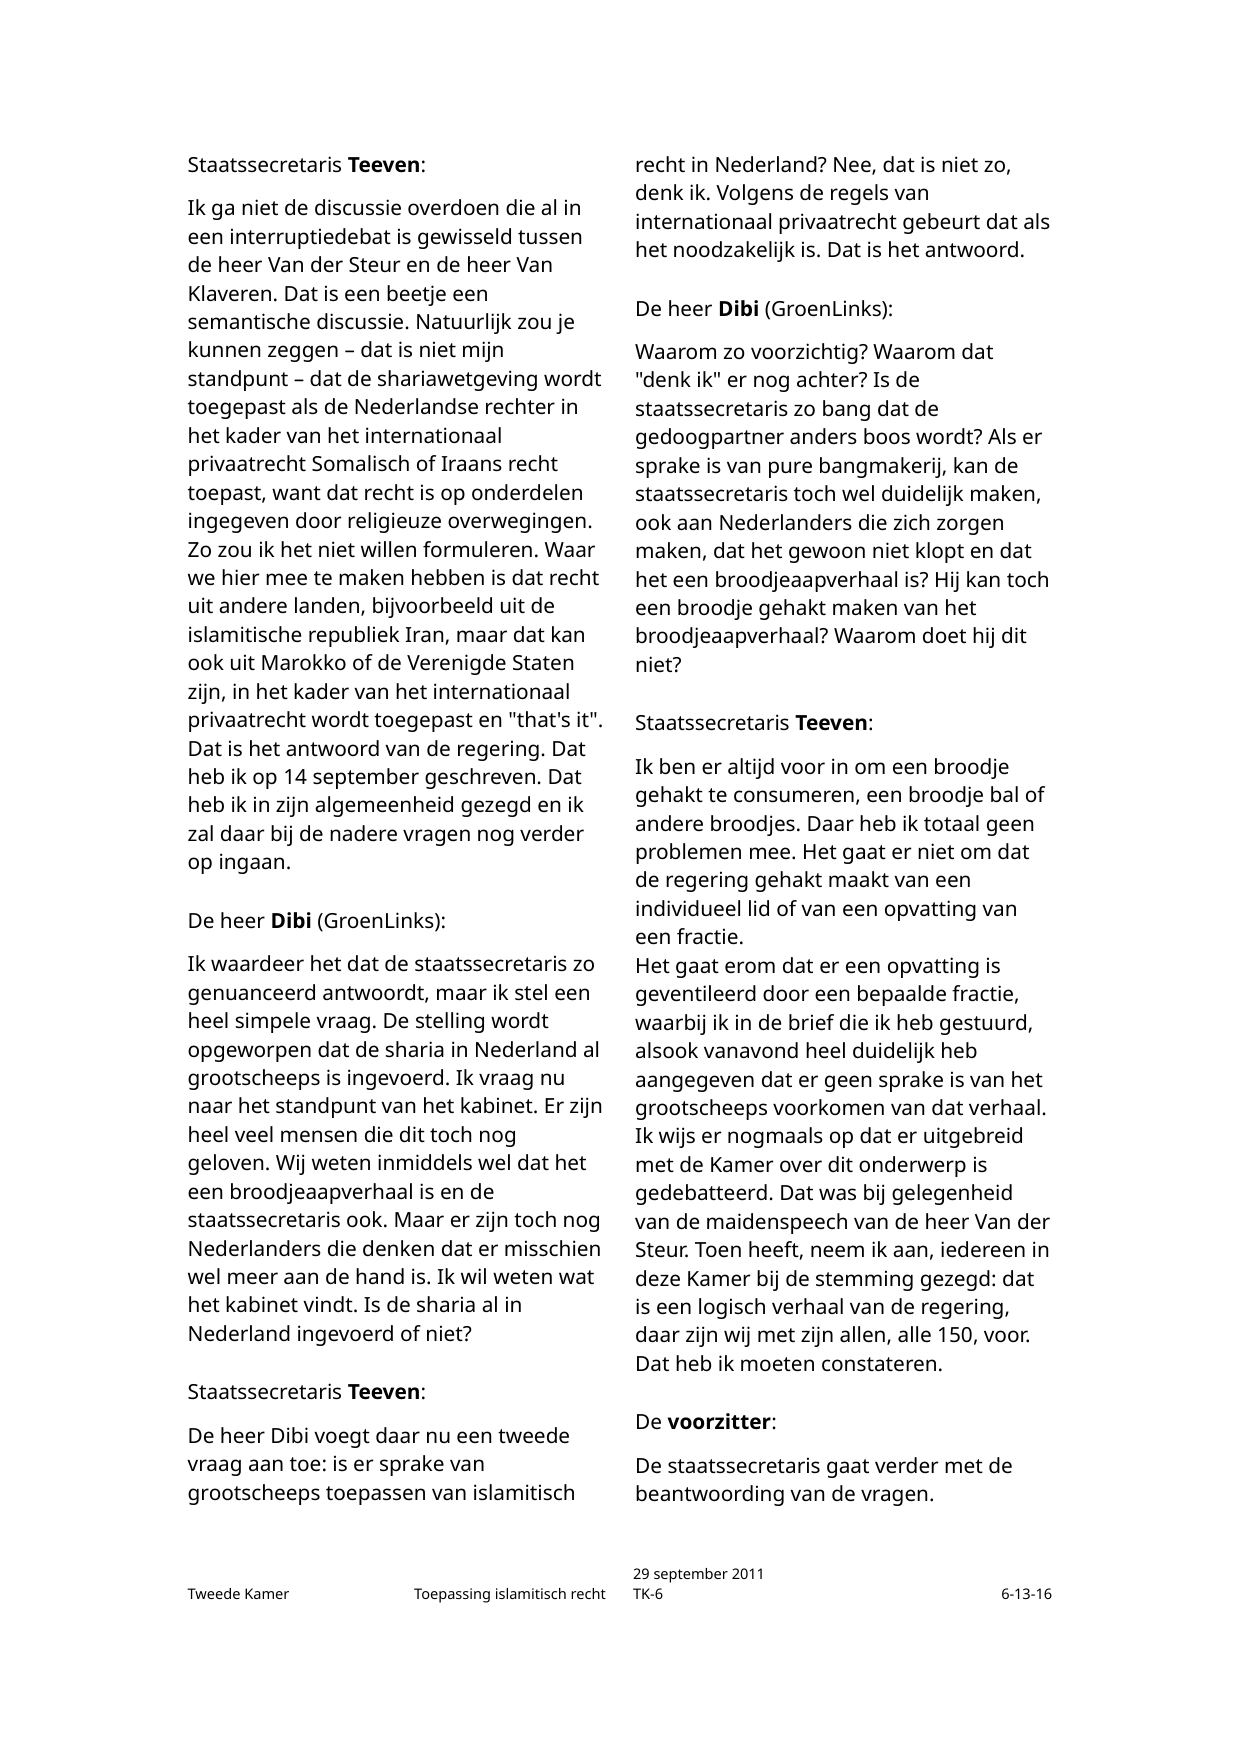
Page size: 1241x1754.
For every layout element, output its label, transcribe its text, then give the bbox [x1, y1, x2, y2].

text De heer Dibi (GroenLinks): [187, 906, 605, 934]
text De voorzitter: [635, 1407, 1053, 1436]
text De heer Dibi (GroenLinks): [635, 294, 1053, 322]
text Staatssecretaris Teeven: [187, 1377, 605, 1406]
text Ik ga niet de discussie overdoen die al in een interruptiedebat is gewisseld tussen de heer Van der Steur en de heer Van Klaveren. Dat is een beetje een semantische discussie. Natuurlijk zou je kunnen zeggen – dat is niet mijn standpunt – dat de shariawetgeving wordt toegepast als de Nederlandse rechter in het kader van het internationaal privaatrecht Somalisch of Iraans recht toepast, want dat recht is op onderdelen ingegeven door religieuze overwegingen. Zo zou ik het niet willen formuleren. Waar we hier mee te maken hebben is dat recht uit andere landen, bijvoorbeeld uit de islamitische republiek Iran, maar dat kan ook uit Marokko of de Verenigde Staten zijn, in het kader van het internationaal privaatrecht wordt toegepast en "that's it". Dat is het antwoord van de regering. Dat heb ik op 14 september geschreven. Dat heb ik in zijn algemeenheid gezegd en ik zal daar bij de nadere vragen nog verder op ingaan. [187, 193, 605, 876]
text Het gaat erom dat er een opvatting is geventileerd door een bepaalde fractie, waarbij ik in de brief die ik heb gestuurd, alsook vanavond heel duidelijk heb aangegeven dat er geen sprake is van het grootscheeps voorkomen van dat verhaal. Ik wijs er nogmaals op dat er uitgebreid met de Kamer over dit onderwerp is gedebatteerd. Dat was bij gelegenheid van de maidenspeech van de heer Van der Steur. Toen heeft, neem ik aan, iedereen in deze Kamer bij de stemming gezegd: dat is een logisch verhaal van de regering, daar zijn wij met zijn allen, alle 150, voor. Dat heb ik moeten constateren. [635, 951, 1053, 1377]
text recht in Nederland? Nee, dat is niet zo, denk ik. Volgens de regels van internationaal privaatrecht gebeurt dat als het noodzakelijk is. Dat is het antwoord. [635, 150, 1053, 264]
text Ik ben er altijd voor in om een broodje gehakt te consumeren, een broodje bal of andere broodjes. Daar heb ik totaal geen problemen mee. Het gaat er niet om dat de regering gehakt maakt van een individueel lid of van een opvatting van een fractie. [635, 752, 1053, 951]
text Staatssecretaris Teeven: [635, 708, 1053, 737]
text De heer Dibi voegt daar nu een tweede vraag aan toe: is er sprake van grootscheeps toepassen van islamitisch [187, 1421, 605, 1506]
text De staatssecretaris gaat verder met de beantwoording van de vragen. [635, 1451, 1053, 1508]
text Ik waardeer het dat de staatssecretaris zo genuanceerd antwoordt, maar ik stel een heel simpele vraag. De stelling wordt opgeworpen dat de sharia in Nederland al grootscheeps is ingevoerd. Ik vraag nu naar het standpunt van het kabinet. Er zijn heel veel mensen die dit toch nog geloven. Wij weten inmiddels wel dat het een broodjeaapverhaal is en de staatssecretaris ook. Maar er zijn toch nog Nederlanders die denken dat er misschien wel meer aan de hand is. Ik wil weten wat het kabinet vindt. Is de sharia al in Nederland ingevoerd of niet? [187, 949, 605, 1347]
text Staatssecretaris Teeven: [187, 150, 605, 178]
text Waarom zo voorzichtig? Waarom dat "denk ik" er nog achter? Is de staatssecretaris zo bang dat de gedoogpartner anders boos wordt? Als er sprake is van pure bangmakerij, kan de staatssecretaris toch wel duidelijk maken, ook aan Nederlanders die zich zorgen maken, dat het gewoon niet klopt en dat het een broodjeaapverhaal is? Hij kan toch een broodje gehakt maken van het broodjeaapverhaal? Waarom doet hij dit niet? [635, 337, 1053, 678]
